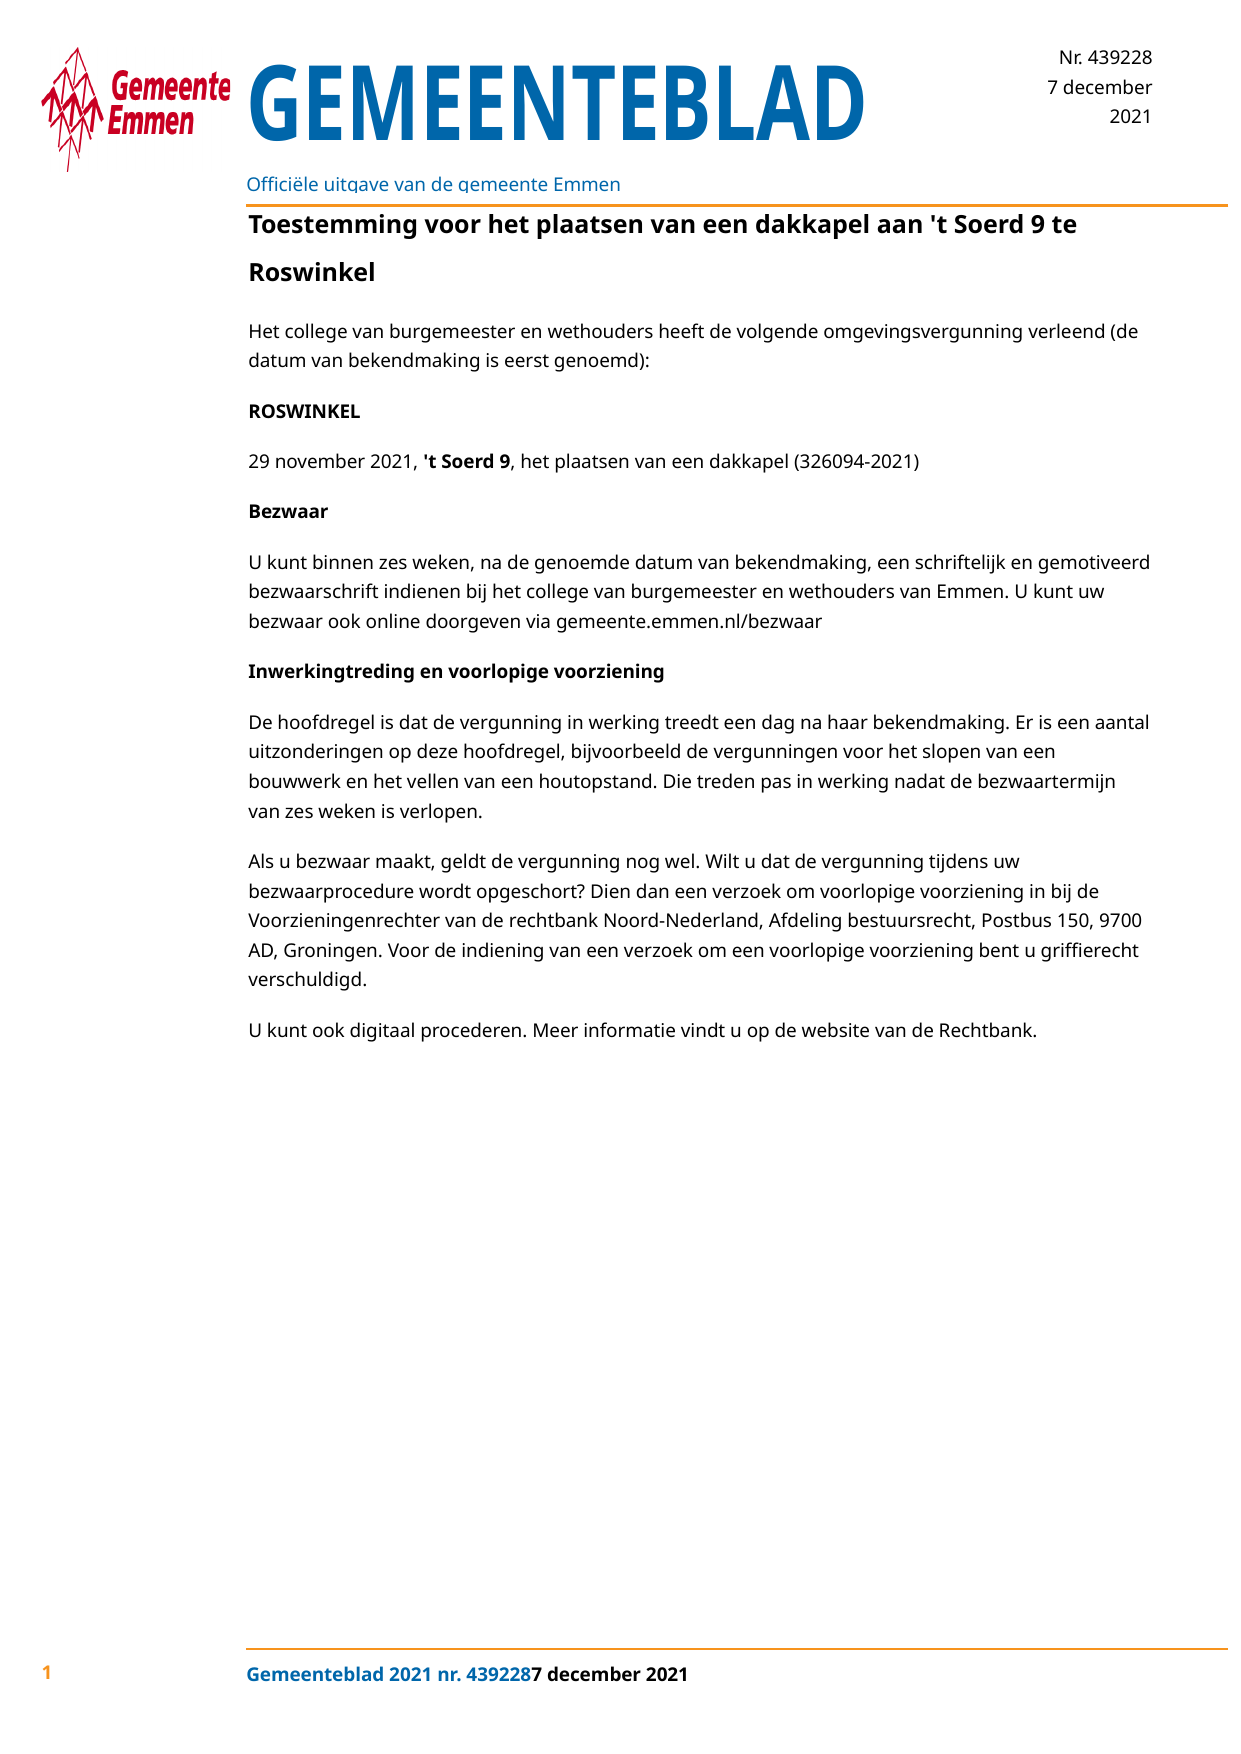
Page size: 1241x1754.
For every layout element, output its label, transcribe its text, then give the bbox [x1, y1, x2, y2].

text Bezwaar [248, 499, 1152, 524]
text Toestemming voor het plaatsen van een dakkapel aan 't Soerd 9 te Roswinkel [248, 207, 1152, 288]
text 29 november 2021, 't Soerd 9, het plaatsen van een dakkapel (326094-2021) [248, 448, 1152, 474]
text Als u bezwaar maakt, geldt de vergunning nog wel. Wilt u dat de vergunning tijdens uw bezwaarprocedure wordt opgeschort? Dien dan een verzoek om voorlopige voorziening in bij de Voorzieningenrechter van de rechtbank Noord-Nederland, Afdeling bestuursrecht, Postbus 150, 9700 AD, Groningen. Voor de indiening van een verzoek om een voorlopige voorziening bent u griffierecht verschuldigd. [248, 848, 1152, 992]
text Het college van burgemeester en wethouders heeft de volgende omgevingsvergunning verleend (de datum van bekendmaking is eerst genoemd): [248, 318, 1152, 373]
text U kunt ook digitaal procederen. Meer informatie vindt u op de website van de Rechtbank. [248, 1017, 1152, 1043]
text De hoofdregel is dat de vergunning in werking treedt een dag na haar bekendmaking. Er is een aantal uitzonderingen op deze hoofdregel, bijvoorbeeld de vergunningen voor het slopen van een bouwwerk en het vellen van een houtopstand. Die treden pas in werking nadat de bezwaartermijn van zes weken is verlopen. [248, 709, 1152, 824]
text U kunt binnen zes weken, na de genoemde datum van bekendmaking, een schriftelijk en gemotiveerd bezwaarschrift indienen bij het college van burgemeester en wethouders van Emmen. U kunt uw bezwaar ook online doorgeven via gemeente.emmen.nl/bezwaar [248, 549, 1152, 634]
text ROSWINKEL [248, 398, 1152, 424]
picture [41, 47, 231, 172]
text Inwerkingtreding en voorlopige voorziening [248, 659, 1152, 684]
